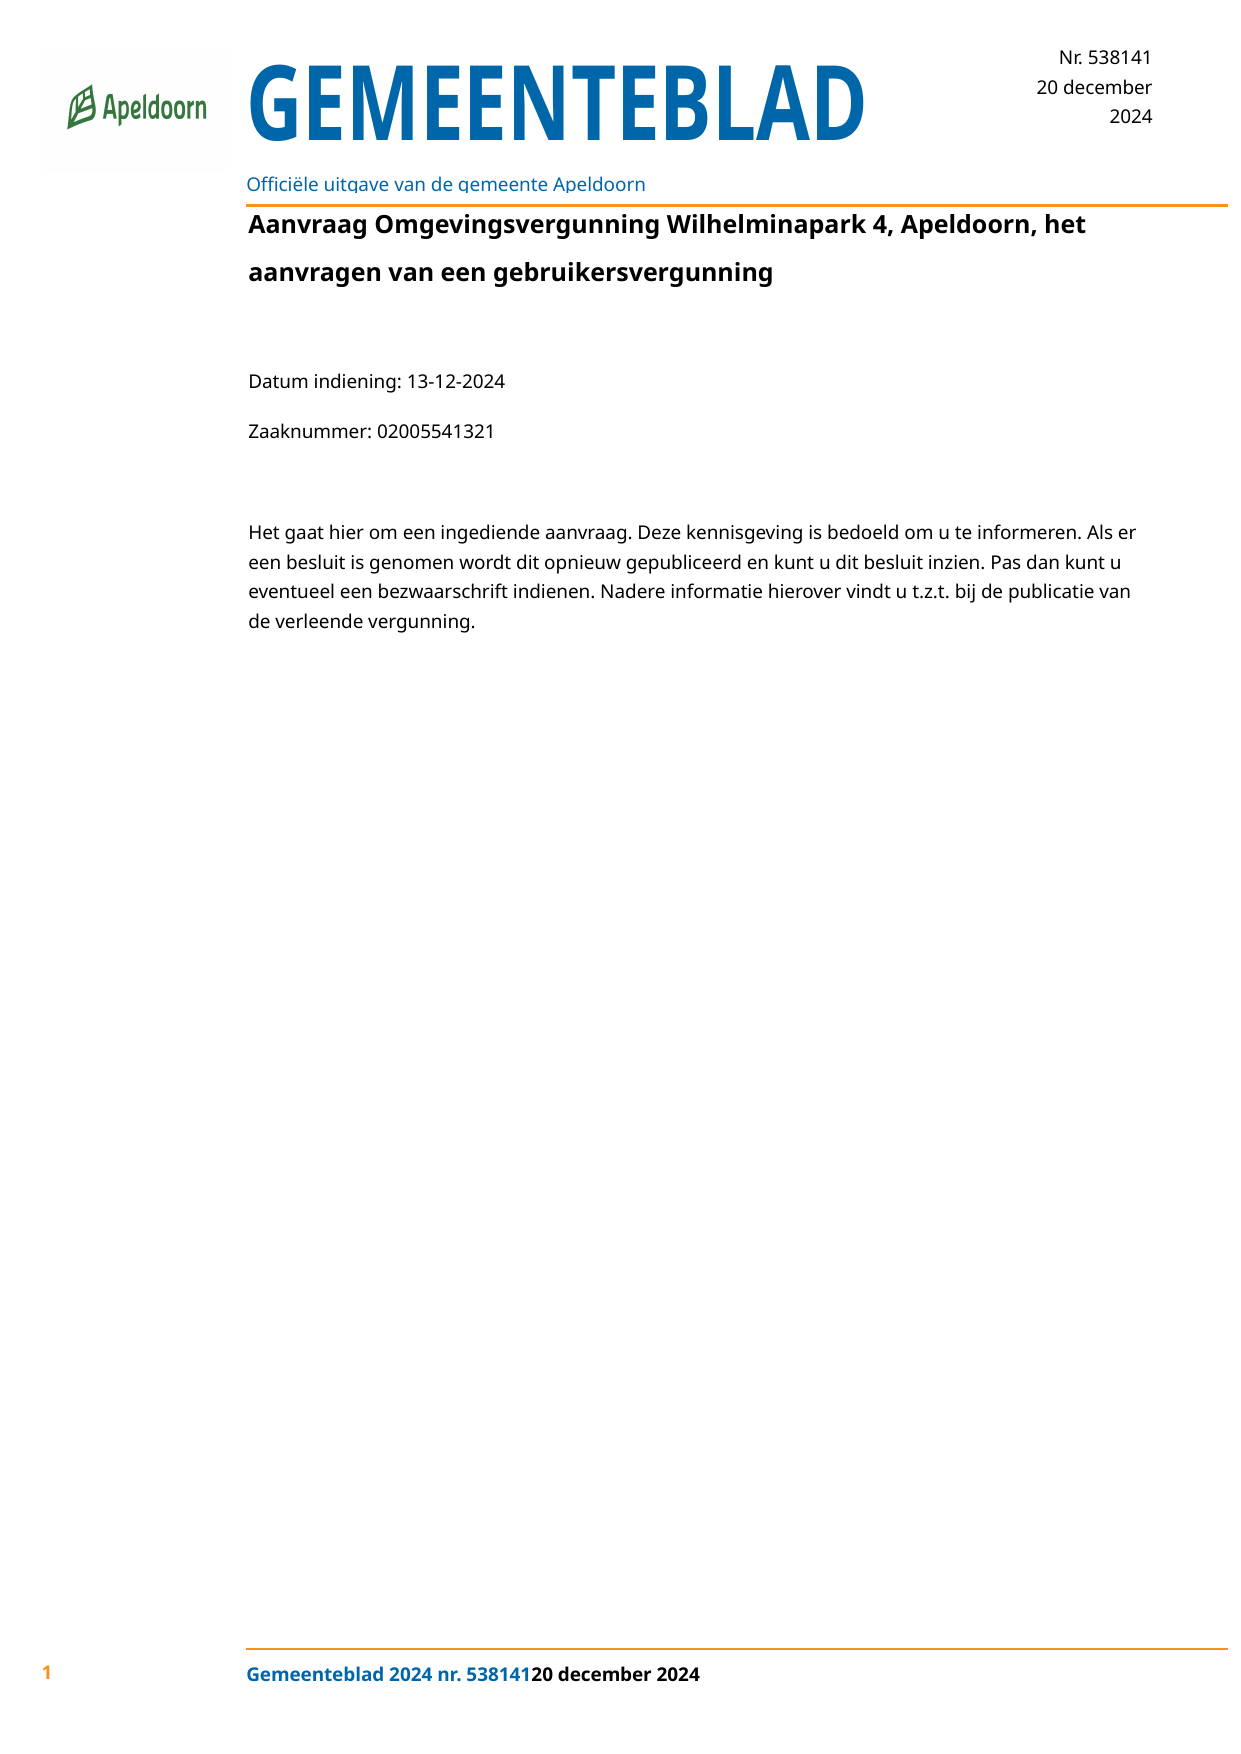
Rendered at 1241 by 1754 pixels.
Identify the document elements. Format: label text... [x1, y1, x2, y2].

text Aanvraag Omgevingsvergunning Wilhelminapark 4, Apeldoorn, het aanvragen van een gebruikersvergunning [248, 207, 1152, 288]
text Datum indiening: 13-12-2024 [248, 368, 1152, 394]
picture [41, 47, 231, 172]
text Zaaknummer: 02005541321 [248, 419, 1152, 444]
text Het gaat hier om een ingediende aanvraag. Deze kennisgeving is bedoeld om u te informeren. Als er een besluit is genomen wordt dit opnieuw gepubliceerd en kunt u dit besluit inzien. Pas dan kunt u eventueel een bezwaarschrift indienen. Nadere informatie hierover vindt u t.z.t. bij de publicatie van de verleende vergunning. [248, 519, 1152, 634]
